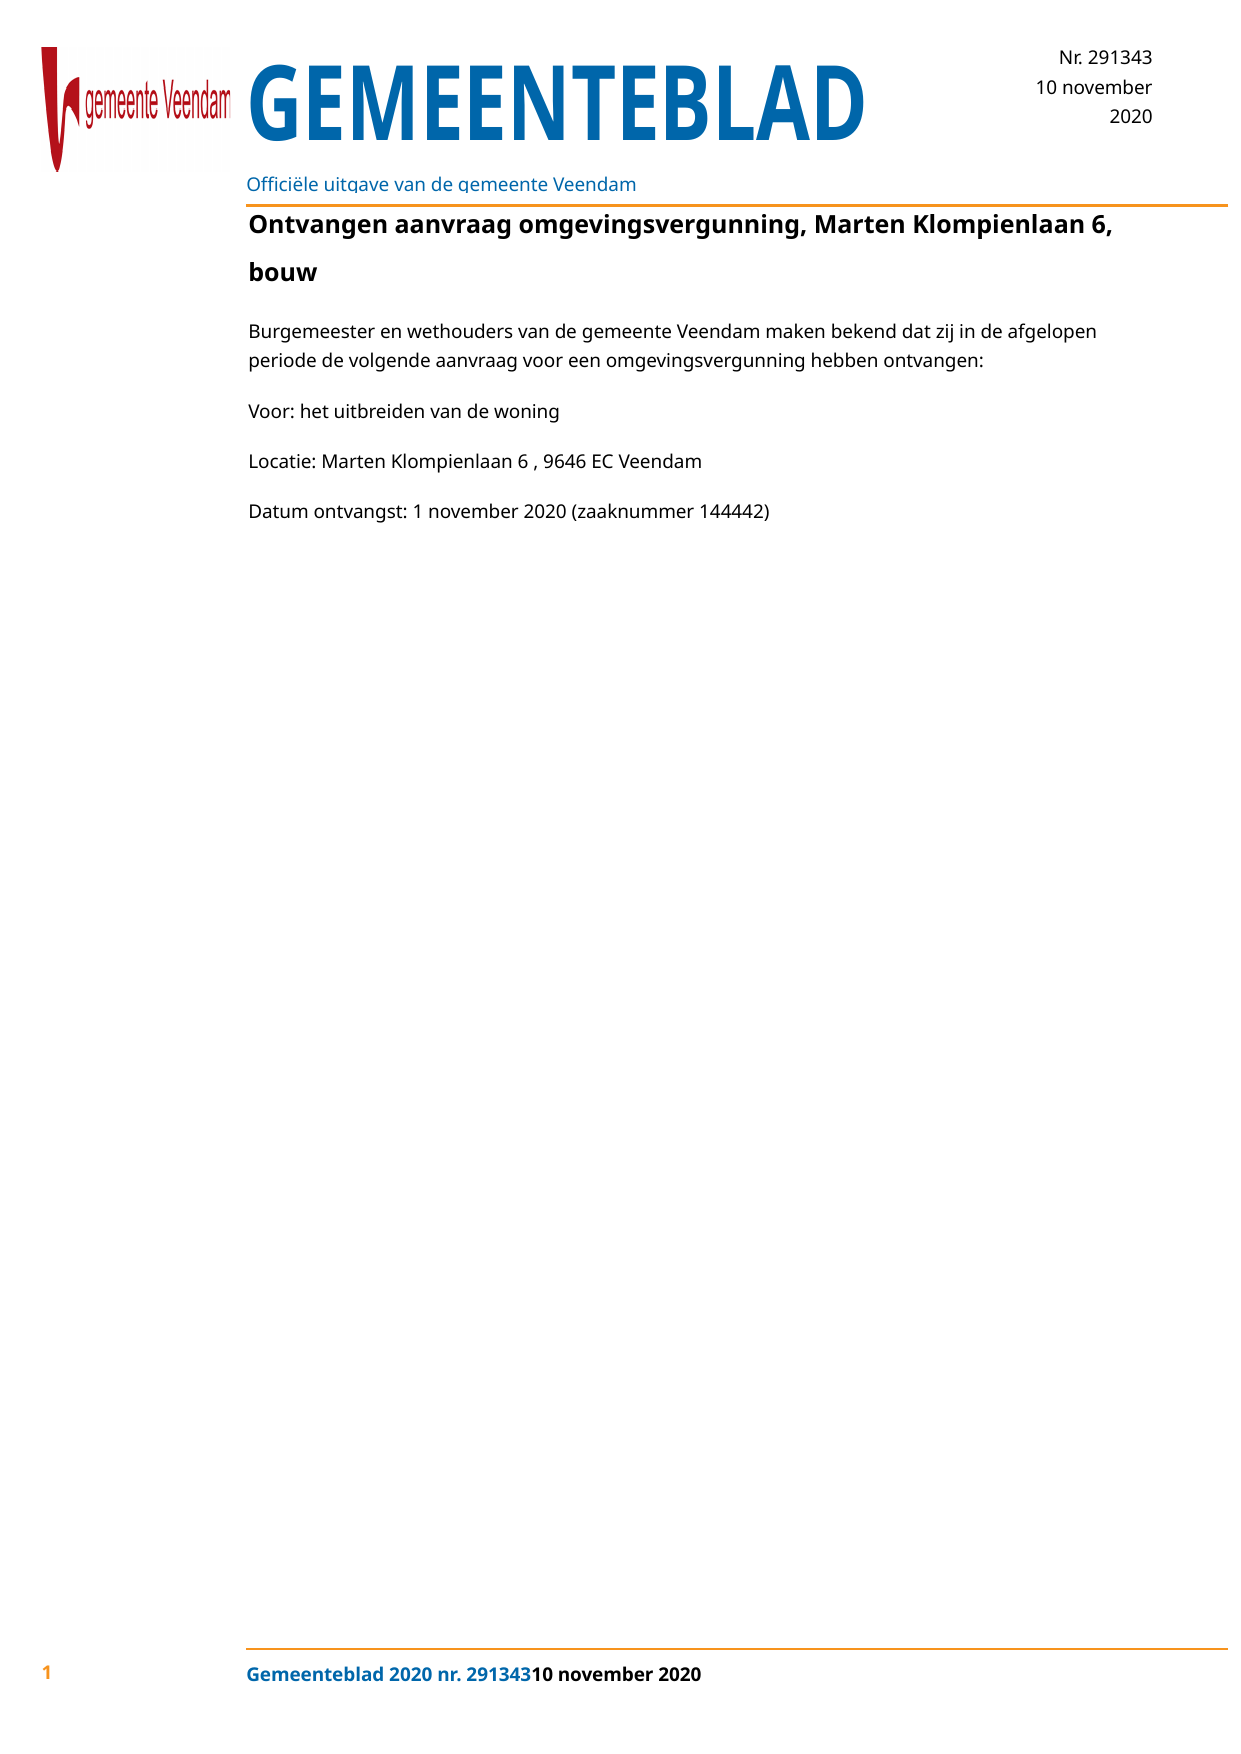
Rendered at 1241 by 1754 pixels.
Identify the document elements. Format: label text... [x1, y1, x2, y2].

text Ontvangen aanvraag omgevingsvergunning, Marten Klompienlaan 6, bouw [248, 207, 1152, 288]
text Datum ontvangst: 1 november 2020 (zaaknummer 144442) [248, 499, 1152, 524]
picture [41, 47, 231, 172]
text Voor: het uitbreiden van de woning [248, 398, 1152, 424]
text Burgemeester en wethouders van de gemeente Veendam maken bekend dat zij in de afgelopen periode de volgende aanvraag voor een omgevingsvergunning hebben ontvangen: [248, 318, 1152, 373]
text Locatie: Marten Klompienlaan 6 , 9646 EC Veendam [248, 448, 1152, 474]
